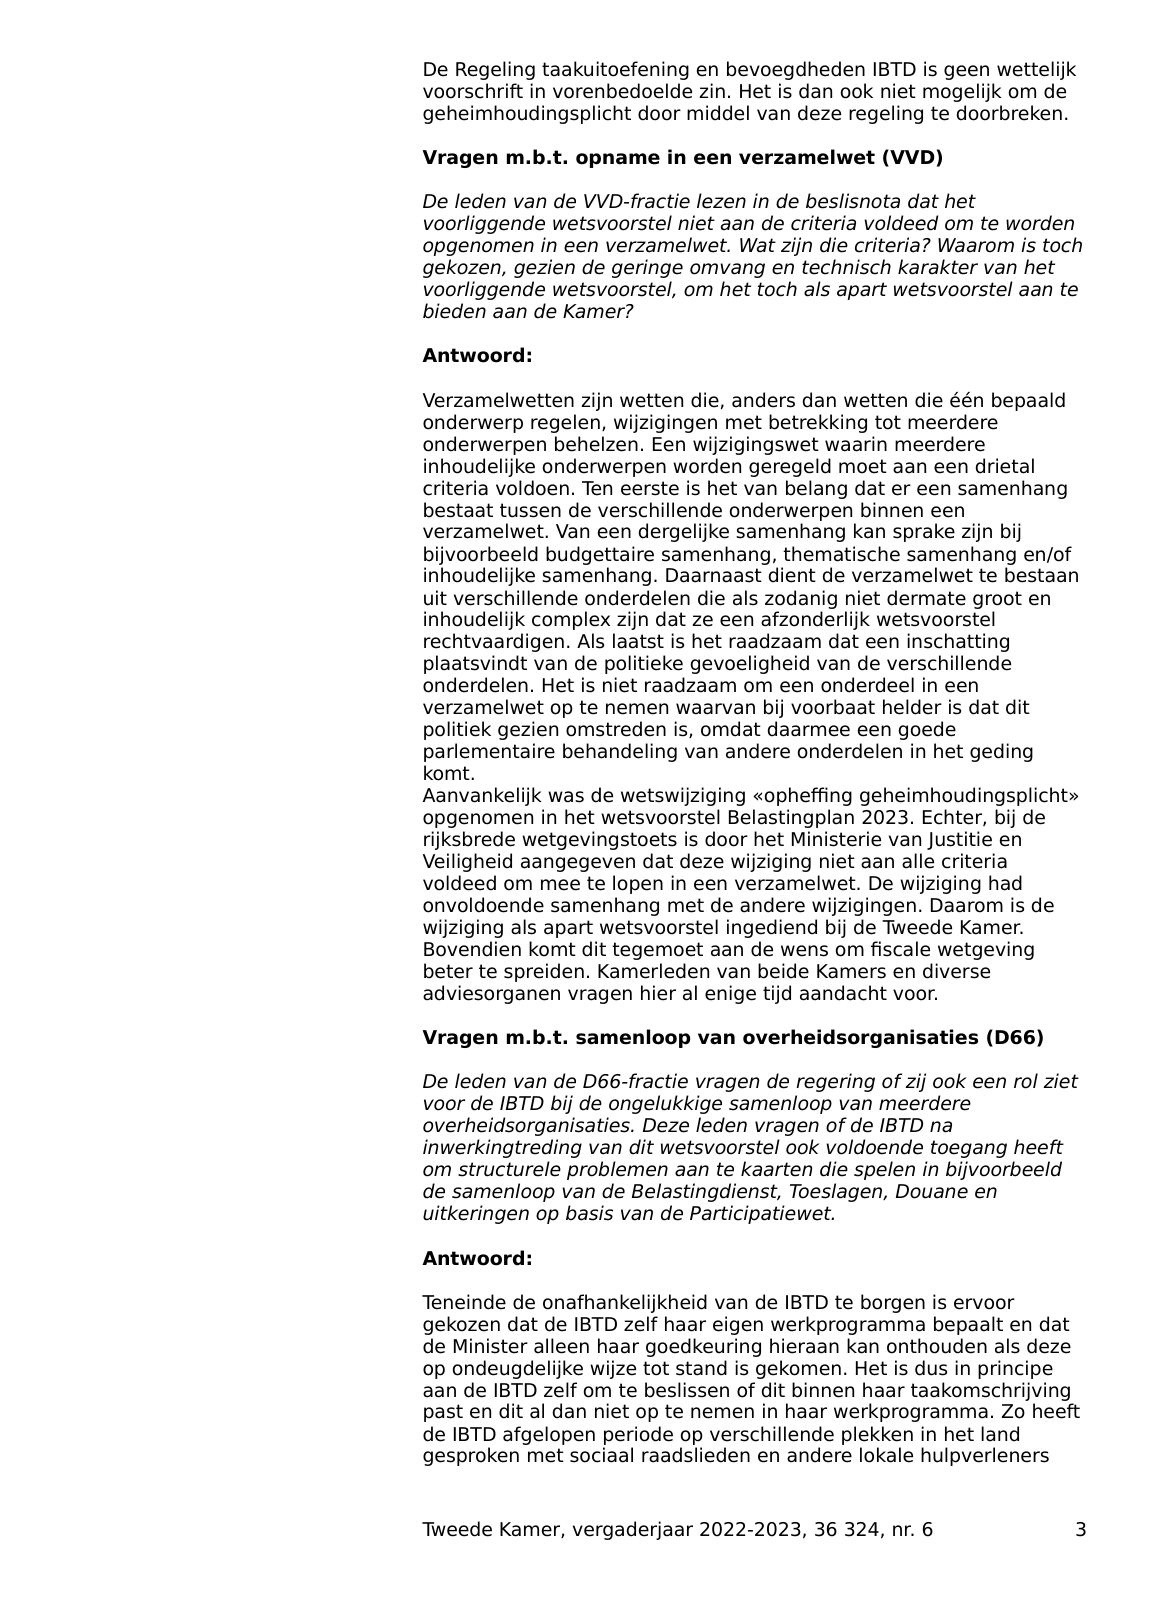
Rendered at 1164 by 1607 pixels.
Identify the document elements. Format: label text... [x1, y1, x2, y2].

text De leden van de VVD-fractie lezen in de beslisnota dat het voorliggende wetsvoorstel niet aan de criteria voldeed om te worden opgenomen in een verzamelwet. Wat zijn die criteria? Waarom is toch gekozen, gezien de geringe omvang en technisch karakter van het voorliggende wetsvoorstel, om het toch als apart wetsvoorstel aan te bieden aan de Kamer? [422, 191, 1087, 323]
text Teneinde de onafhankelijkheid van de IBTD te borgen is ervoor gekozen dat de IBTD zelf haar eigen werkprogramma bepaalt en dat de Minister alleen haar goedkeuring hieraan kan onthouden als deze op ondeugdelijke wijze tot stand is gekomen. Het is dus in principe aan de IBTD zelf om te beslissen of dit binnen haar taakomschrijving past en dit al dan niet op te nemen in haar werkprogramma. Zo heeft de IBTD afgelopen periode op verschillende plekken in het land gesproken met sociaal raadslieden en andere lokale hulpverleners [422, 1292, 1087, 1467]
text Verzamelwetten zijn wetten die, anders dan wetten die één bepaald onderwerp regelen, wijzigingen met betrekking tot meerdere onderwerpen behelzen. Een wijzigingswet waarin meerdere inhoudelijke onderwerpen worden geregeld moet aan een drietal criteria voldoen. Ten eerste is het van belang dat er een samenhang bestaat tussen de verschillende onderwerpen binnen een verzamelwet. Van een dergelijke samenhang kan sprake zijn bij bijvoorbeeld budgettaire samenhang, thematische samenhang en/of inhoudelijke samenhang. Daarnaast dient de verzamelwet te bestaan uit verschillende onderdelen die als zodanig niet dermate groot en inhoudelijk complex zijn dat ze een afzonderlijk wetsvoorstel rechtvaardigen. Als laatst is het raadzaam dat een inschatting plaatsvindt van de politieke gevoeligheid van de verschillende onderdelen. Het is niet raadzaam om een onderdeel in een verzamelwet op te nemen waarvan bij voorbaat helder is dat dit politiek gezien omstreden is, omdat daarmee een goede parlementaire behandeling van andere onderdelen in het geding komt. [422, 389, 1087, 785]
subtitle Vragen m.b.t. samenloop van overheidsorganisaties (D66) [422, 1027, 1087, 1049]
text De leden van de D66-fractie vragen de regering of zij ook een rol ziet voor de IBTD bij de ongelukkige samenloop van meerdere overheidsorganisaties. Deze leden vragen of de IBTD na inwerkingtreding van dit wetsvoorstel ook voldoende toegang heeft om structurele problemen aan te kaarten die spelen in bijvoorbeeld de samenloop van de Belastingdienst, Toeslagen, Douane en uitkeringen op basis van de Participatiewet. [422, 1071, 1087, 1225]
subtitle Antwoord: [422, 345, 1087, 367]
subtitle Vragen m.b.t. opname in een verzamelwet (VVD) [422, 147, 1087, 169]
text De Regeling taakuitoefening en bevoegdheden IBTD is geen wettelijk voorschrift in vorenbedoelde zin. Het is dan ook niet mogelijk om de geheimhoudingsplicht door middel van deze regeling te doorbreken. [422, 59, 1087, 125]
text Aanvankelijk was de wetswijziging «opheffing geheimhoudingsplicht» opgenomen in het wetsvoorstel Belastingplan 2023. Echter, bij de rijksbrede wetgevingstoets is door het Ministerie van Justitie en Veiligheid aangegeven dat deze wijziging niet aan alle criteria voldeed om mee te lopen in een verzamelwet. De wijziging had onvoldoende samenhang met de andere wijzigingen. Daarom is de wijziging als apart wetsvoorstel ingediend bij de Tweede Kamer. Bovendien komt dit tegemoet aan de wens om fiscale wetgeving beter te spreiden. Kamerleden van beide Kamers en diverse adviesorganen vragen hier al enige tijd aandacht voor. [422, 785, 1087, 1005]
subtitle Antwoord: [422, 1247, 1087, 1269]
